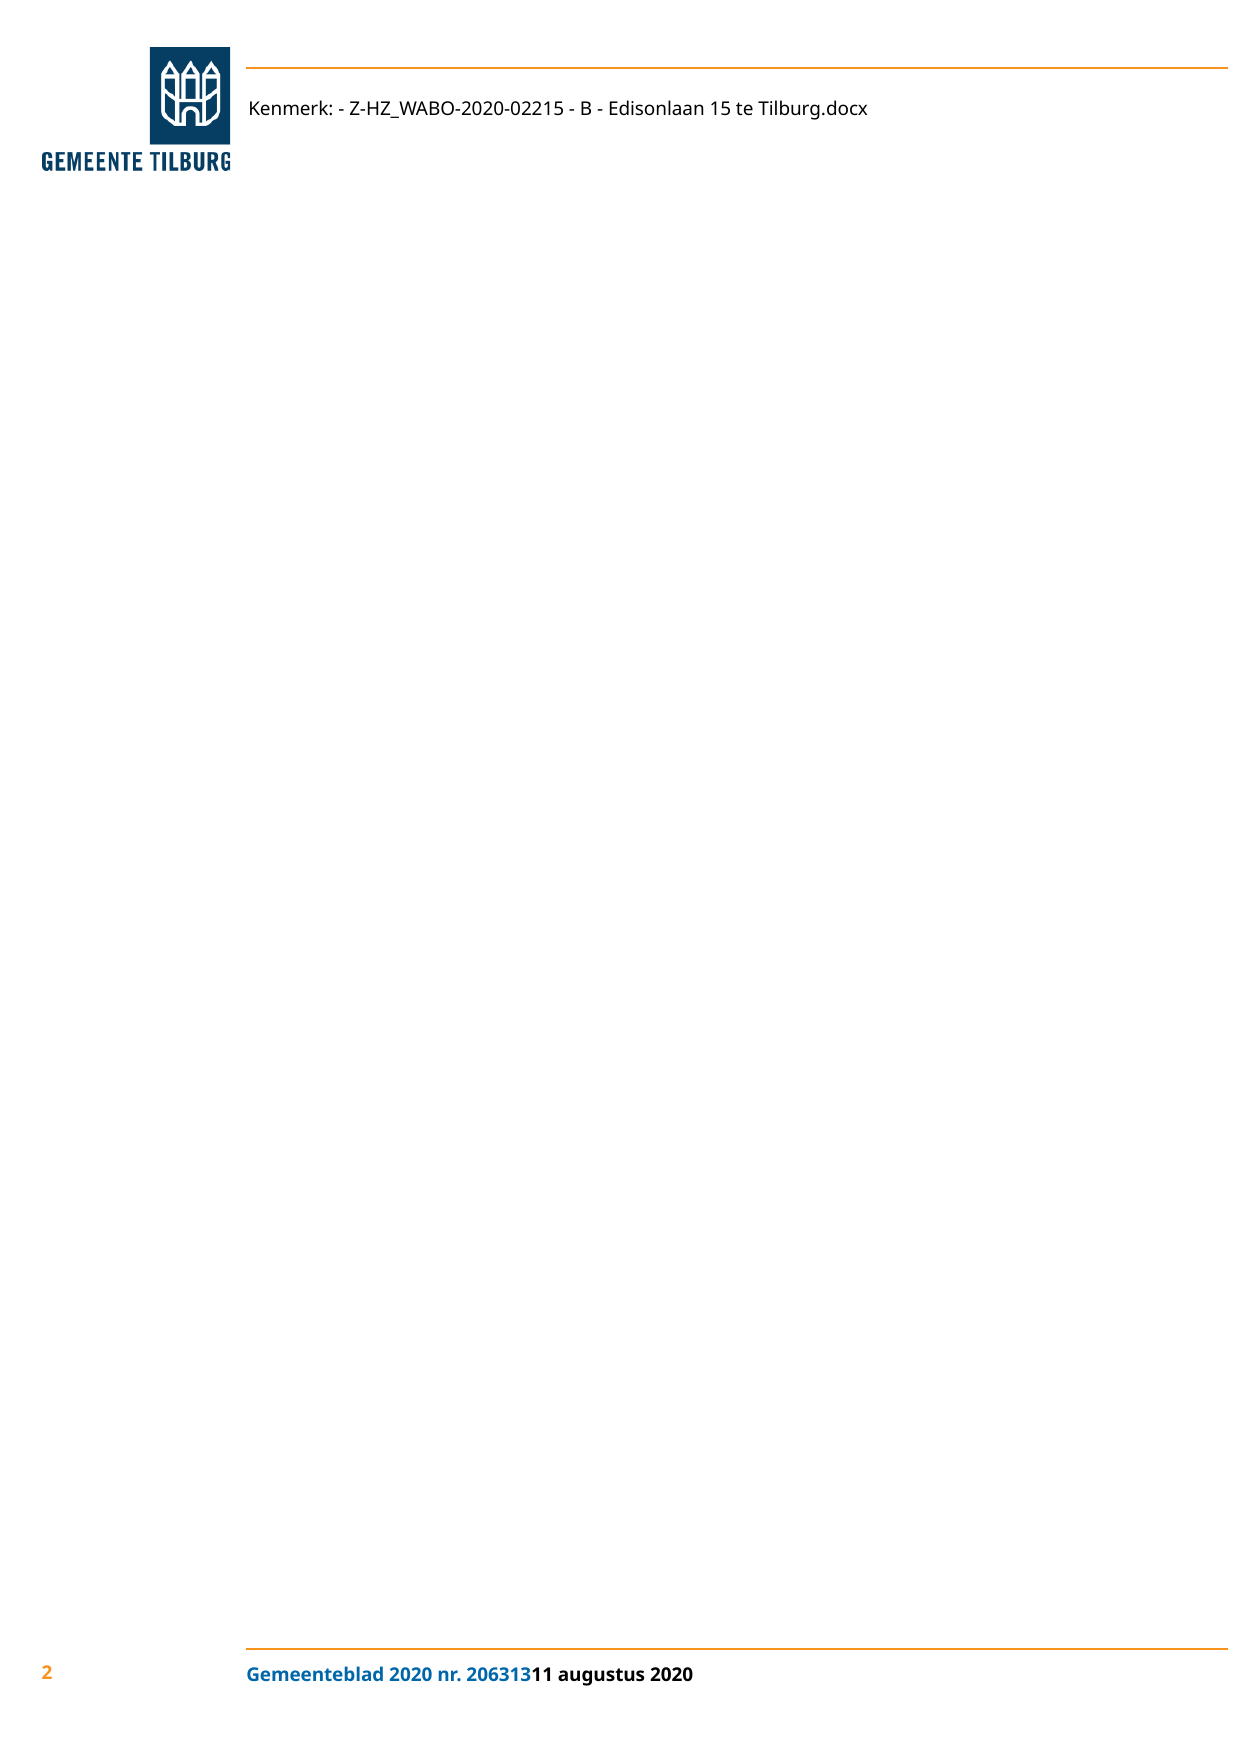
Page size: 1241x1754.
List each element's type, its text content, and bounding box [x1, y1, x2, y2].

text Kenmerk: - Z-HZ_WABO-2020-02215 - B - Edisonlaan 15 te Tilburg.docx [248, 95, 1152, 121]
picture [41, 47, 231, 172]
